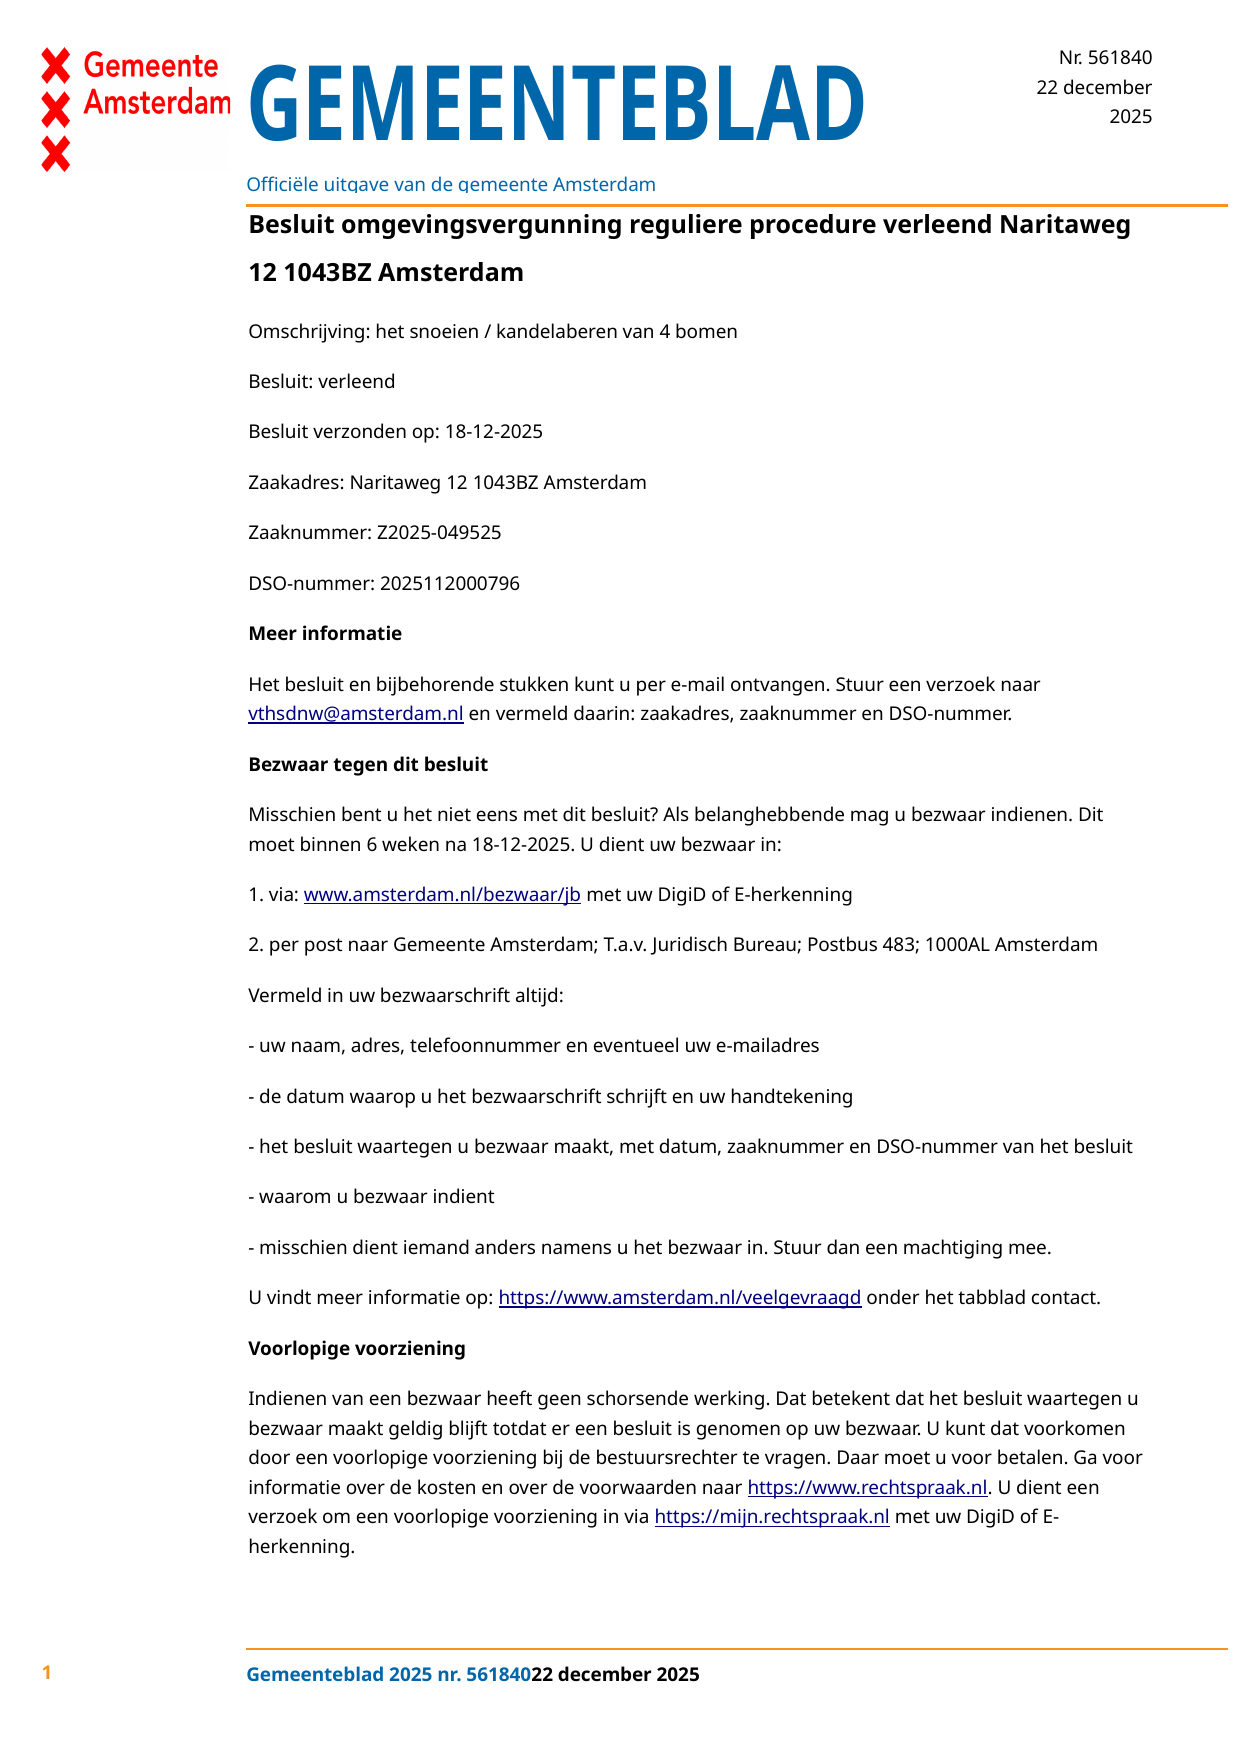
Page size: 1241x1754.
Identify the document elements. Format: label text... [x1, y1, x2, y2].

text Zaakadres: Naritaweg 12 1043BZ Amsterdam [248, 469, 1152, 495]
text Besluit omgevingsvergunning reguliere procedure verleend Naritaweg 12 1043BZ Amsterdam [248, 207, 1152, 288]
text - misschien dient iemand anders namens u het bezwaar in. Stuur dan een machtiging mee. [248, 1234, 1152, 1260]
text Omschrijving: het snoeien / kandelaberen van 4 bomen [248, 318, 1152, 344]
text Indienen van een bezwaar heeft geen schorsende werking. Dat betekent dat het besluit waartegen u bezwaar maakt geldig blijft totdat er een besluit is genomen op uw bezwaar. U kunt dat voorkomen door een voorlopige voorziening bij de bestuursrechter te vragen. Daar moet u voor betalen. Ga voor informatie over de kosten en over de voorwaarden naar https://www.rechtspraak.nl. U dient een verzoek om een voorlopige voorziening in via https://mijn.rechtspraak.nl met uw DigiD of E-herkenning. [248, 1385, 1152, 1559]
text Besluit verzonden op: 18-12-2025 [248, 419, 1152, 444]
text Meer informatie [248, 620, 1152, 646]
text 1. via: www.amsterdam.nl/bezwaar/jb met uw DigiD of E-herkenning [248, 881, 1152, 907]
text U vindt meer informatie op: https://www.amsterdam.nl/veelgevraagd onder het tabblad contact. [248, 1284, 1152, 1310]
text 2. per post naar Gemeente Amsterdam; T.a.v. Juridisch Bureau; Postbus 483; 1000AL Amsterdam [248, 932, 1152, 957]
text Het besluit en bijbehorende stukken kunt u per e-mail ontvangen. Stuur een verzoek naar vthsdnw@amsterdam.nl en vermeld daarin: zaakadres, zaaknummer en DSO-nummer. [248, 671, 1152, 726]
text - uw naam, adres, telefoonnummer en eventueel uw e-mailadres [248, 1032, 1152, 1058]
text Zaaknummer: Z2025-049525 [248, 519, 1152, 545]
text Bezwaar tegen dit besluit [248, 751, 1152, 777]
text DSO-nummer: 2025112000796 [248, 570, 1152, 596]
text Misschien bent u het niet eens met dit besluit? Als belanghebbende mag u bezwaar indienen. Dit moet binnen 6 weken na 18-12-2025. U dient uw bezwaar in: [248, 801, 1152, 857]
text Voorlopige voorziening [248, 1335, 1152, 1361]
text Vermeld in uw bezwaarschrift altijd: [248, 982, 1152, 1008]
text - waarom u bezwaar indient [248, 1184, 1152, 1209]
text - de datum waarop u het bezwaarschrift schrijft en uw handtekening [248, 1083, 1152, 1109]
text Besluit: verleend [248, 368, 1152, 394]
text - het besluit waartegen u bezwaar maakt, met datum, zaaknummer en DSO-nummer van het besluit [248, 1133, 1152, 1159]
picture [41, 47, 231, 172]
